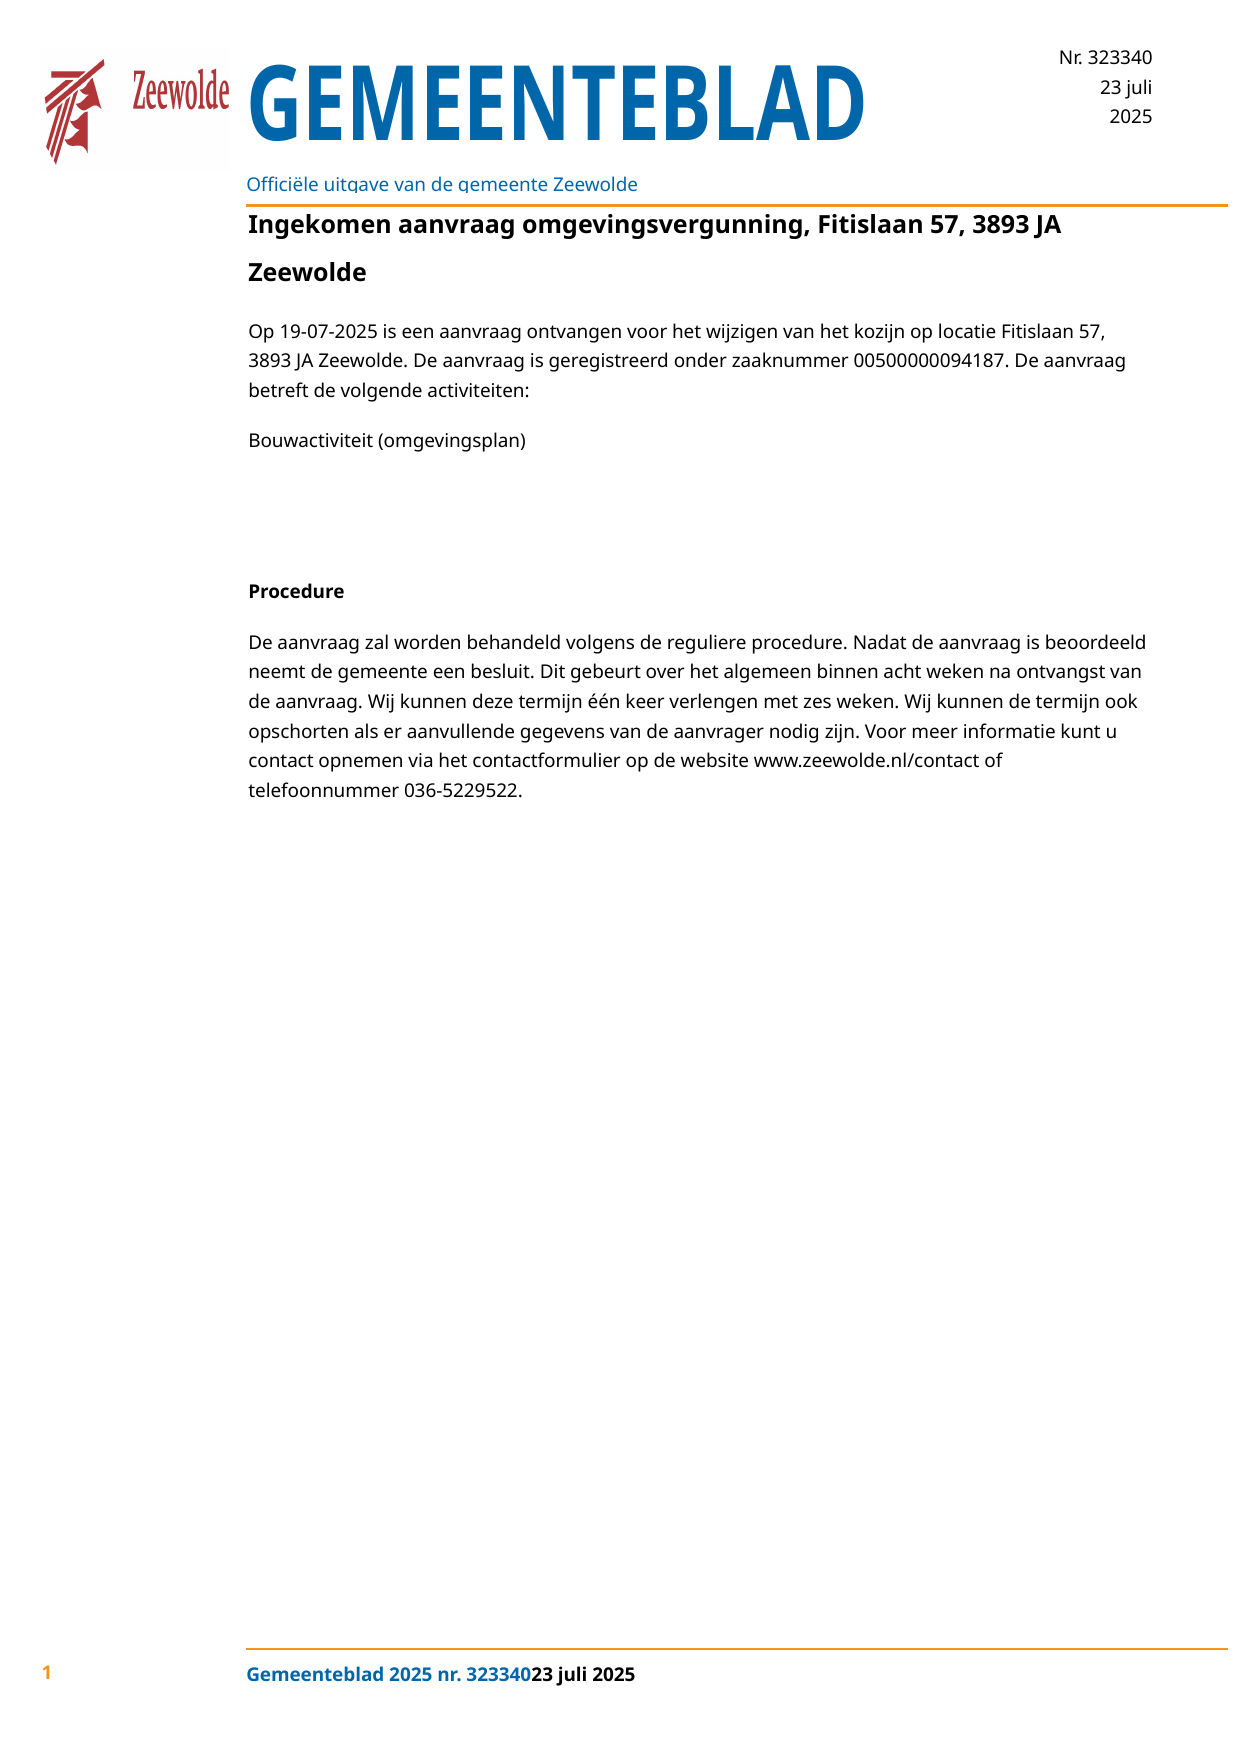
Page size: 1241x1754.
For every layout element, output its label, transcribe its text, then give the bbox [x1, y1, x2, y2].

text Procedure [248, 579, 1152, 604]
text Op 19-07-2025 is een aanvraag ontvangen voor het wijzigen van het kozijn op locatie Fitislaan 57, 3893 JA Zeewolde. De aanvraag is geregistreerd onder zaaknummer 00500000094187. De aanvraag betreft de volgende activiteiten: [248, 318, 1152, 403]
text Ingekomen aanvraag omgevingsvergunning, Fitislaan 57, 3893 JA Zeewolde [248, 207, 1152, 288]
picture [41, 47, 231, 172]
text De aanvraag zal worden behandeld volgens de reguliere procedure. Nadat de aanvraag is beoordeeld neemt de gemeente een besluit. Dit gebeurt over het algemeen binnen acht weken na ontvangst van de aanvraag. Wij kunnen deze termijn één keer verlengen met zes weken. Wij kunnen de termijn ook opschorten als er aanvullende gegevens van de aanvrager nodig zijn. Voor meer informatie kunt u contact opnemen via het contactformulier op de website www.zeewolde.nl/contact of telefoonnummer 036-5229522. [248, 629, 1152, 803]
text Bouwactiviteit (omgevingsplan) [248, 427, 1152, 453]
